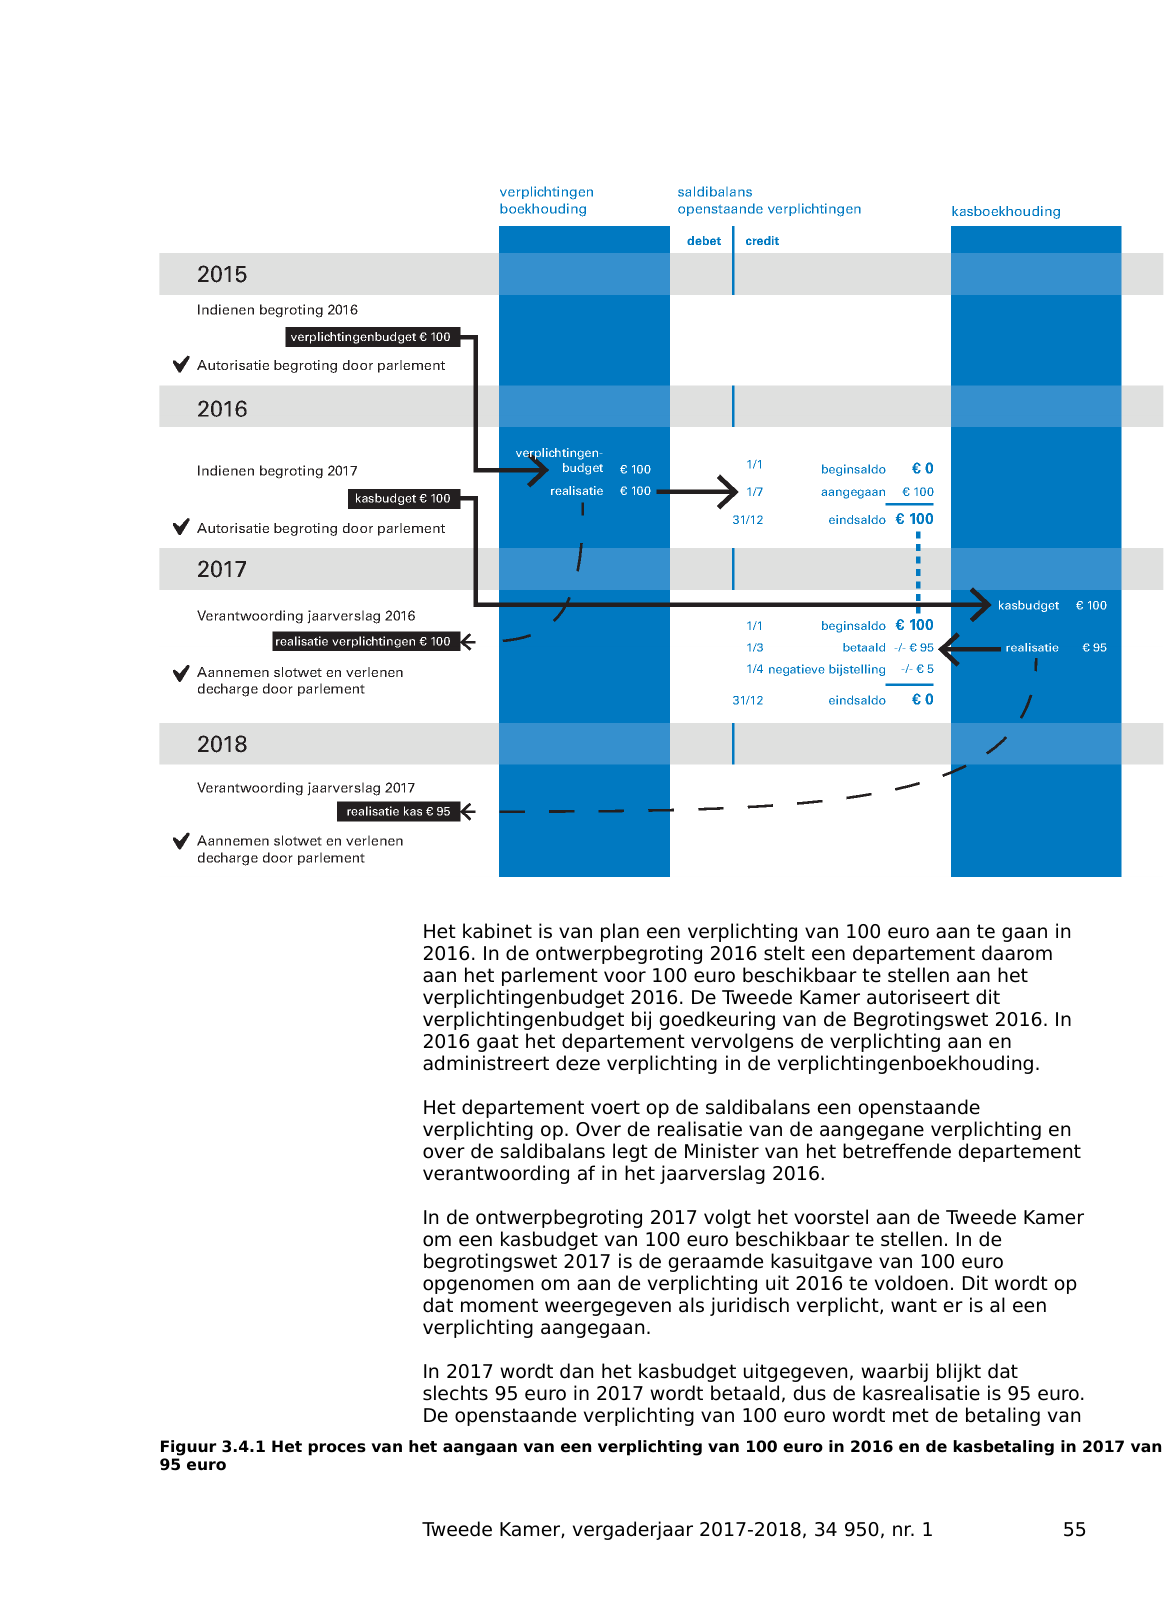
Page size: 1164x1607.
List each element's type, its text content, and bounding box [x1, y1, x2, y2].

text Het departement voert op de saldibalans een openstaande verplichting op. Over de realisatie van de aangegane verplichting en over de saldibalans legt de Minister van het betreffende departement verantwoording af in het jaarverslag 2016. [422, 1097, 1087, 1185]
text Het kabinet is van plan een verplichting van 100 euro aan te gaan in 2016. In de ontwerpbegroting 2016 stelt een departement daarom aan het parlement voor 100 euro beschikbaar te stellen aan het verplichtingenbudget 2016. De Tweede Kamer autoriseert dit verplichtingenbudget bij goedkeuring van de Begrotingswet 2016. In 2016 gaat het departement vervolgens de verplichting aan en administreert deze verplichting in de verplichtingenboekhouding. [422, 921, 1087, 1075]
picture [159, 185, 1164, 877]
text In de ontwerpbegroting 2017 volgt het voorstel aan de Tweede Kamer om een kasbudget van 100 euro beschikbaar te stellen. In de begrotingswet 2017 is de geraamde kasuitgave van 100 euro opgenomen om aan de verplichting uit 2016 te voldoen. Dit wordt op dat moment weergegeven als juridisch verplicht, want er is al een verplichting aangegaan. [422, 1207, 1087, 1339]
text Figuur 3.4.1 Het proces van het aangaan van een verplichting van 100 euro in 2016 en de kasbetaling in 2017 van 95 euro [159, 1438, 1163, 1474]
text In 2017 wordt dan het kasbudget uitgegeven, waarbij blijkt dat slechts 95 euro in 2017 wordt betaald, dus de kasrealisatie is 95 euro. De openstaande verplichting van 100 euro wordt met de betaling van [422, 1361, 1087, 1427]
